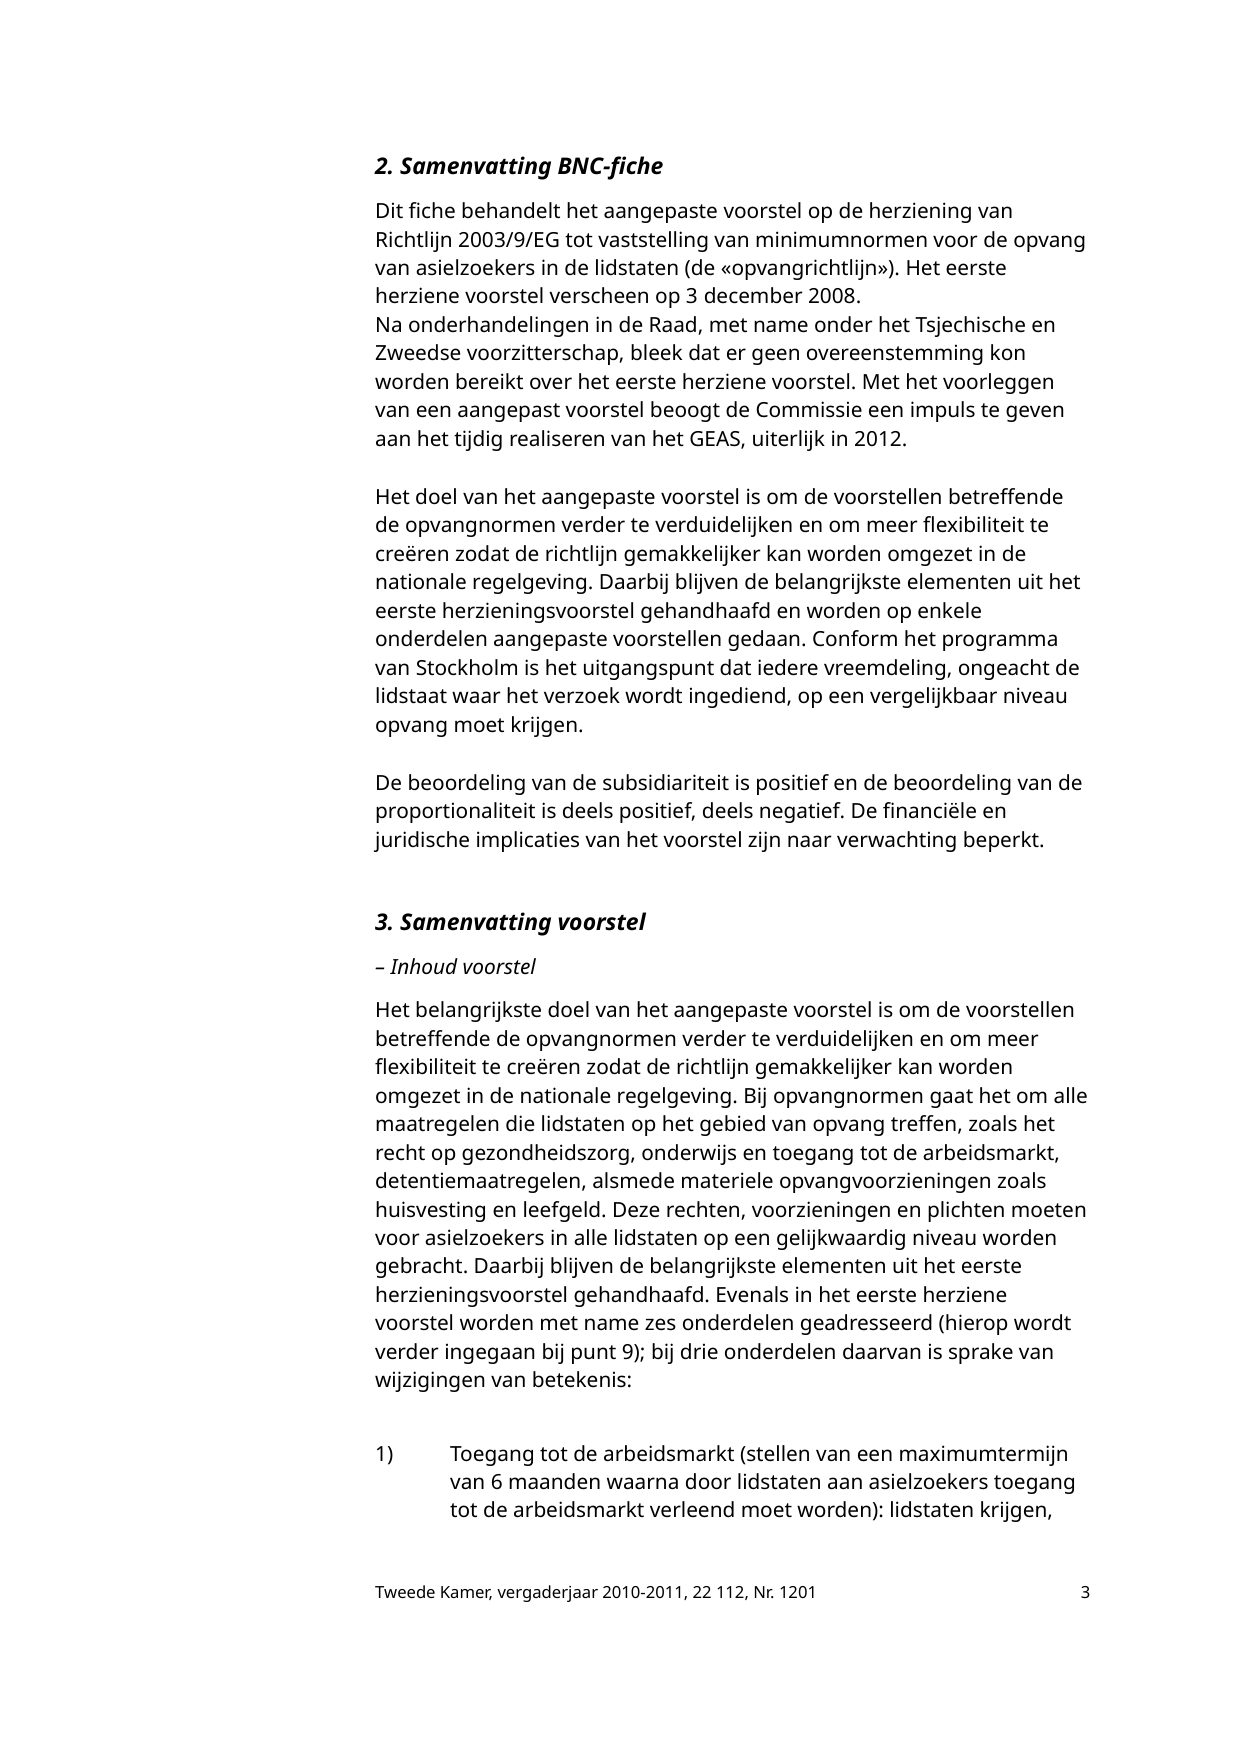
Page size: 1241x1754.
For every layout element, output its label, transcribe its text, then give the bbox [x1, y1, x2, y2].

text – Inhoud voorstel [375, 952, 1090, 981]
text Dit fiche behandelt het aangepaste voorstel op de herziening van Richtlijn 2003/9/EG tot vaststelling van minimumnormen voor de opvang van asielzoekers in de lidstaten (de «opvangrichtlijn»). Het eerste herziene voorstel verscheen op 3 december 2008. [375, 196, 1090, 310]
subtitle 3. Samenvatting voorstel [375, 906, 1090, 937]
text Na onderhandelingen in de Raad, met name onder het Tsjechische en Zweedse voorzitterschap, bleek dat er geen overeenstemming kon worden bereikt over het eerste herziene voorstel. Met het voorleggen van een aangepast voorstel beoogt de Commissie een impuls te geven aan het tijdig realiseren van het GEAS, uiterlijk in 2012. [375, 310, 1090, 452]
subtitle 2. Samenvatting BNC-fiche [375, 150, 1090, 181]
text Het doel van het aangepaste voorstel is om de voorstellen betreffende de opvangnormen verder te verduidelijken en om meer flexibiliteit te creëren zodat de richtlijn gemakkelijker kan worden omgezet in de nationale regelgeving. Daarbij blijven de belangrijkste elementen uit het eerste herzieningsvoorstel gehandhaafd en worden op enkele onderdelen aangepaste voorstellen gedaan. Conform het programma van Stockholm is het uitgangspunt dat iedere vreemdeling, ongeacht de lidstaat waar het verzoek wordt ingediend, op een vergelijkbaar niveau opvang moet krijgen. [375, 482, 1090, 738]
text Het belangrijkste doel van het aangepaste voorstel is om de voorstellen betreffende de opvangnormen verder te verduidelijken en om meer flexibiliteit te creëren zodat de richtlijn gemakkelijker kan worden omgezet in de nationale regelgeving. Bij opvangnormen gaat het om alle maatregelen die lidstaten op het gebied van opvang treffen, zoals het recht op gezondheidszorg, onderwijs en toegang tot de arbeidsmarkt, detentiemaatregelen, alsmede materiele opvangvoorzieningen zoals huisvesting en leefgeld. Deze rechten, voorzieningen en plichten moeten voor asielzoekers in alle lidstaten op een gelijkwaardig niveau worden gebracht. Daarbij blijven de belangrijkste elementen uit het eerste herzieningsvoorstel gehandhaafd. Evenals in het eerste herziene voorstel worden met name zes onderdelen geadresseerd (hierop wordt verder ingegaan bij punt 9); bij drie onderdelen daarvan is sprake van wijzigingen van betekenis: [375, 996, 1090, 1394]
list Toegang tot de arbeidsmarkt (stellen van een maximumtermijn van 6 maanden waarna door lidstaten aan asielzoekers toegang tot de arbeidsmarkt verleend moet worden): lidstaten krijgen, [375, 1439, 1090, 1524]
text De beoordeling van de subsidiariteit is positief en de beoordeling van de proportionaliteit is deels positief, deels negatief. De financiële en juridische implicaties van het voorstel zijn naar verwachting beperkt. [375, 768, 1090, 853]
